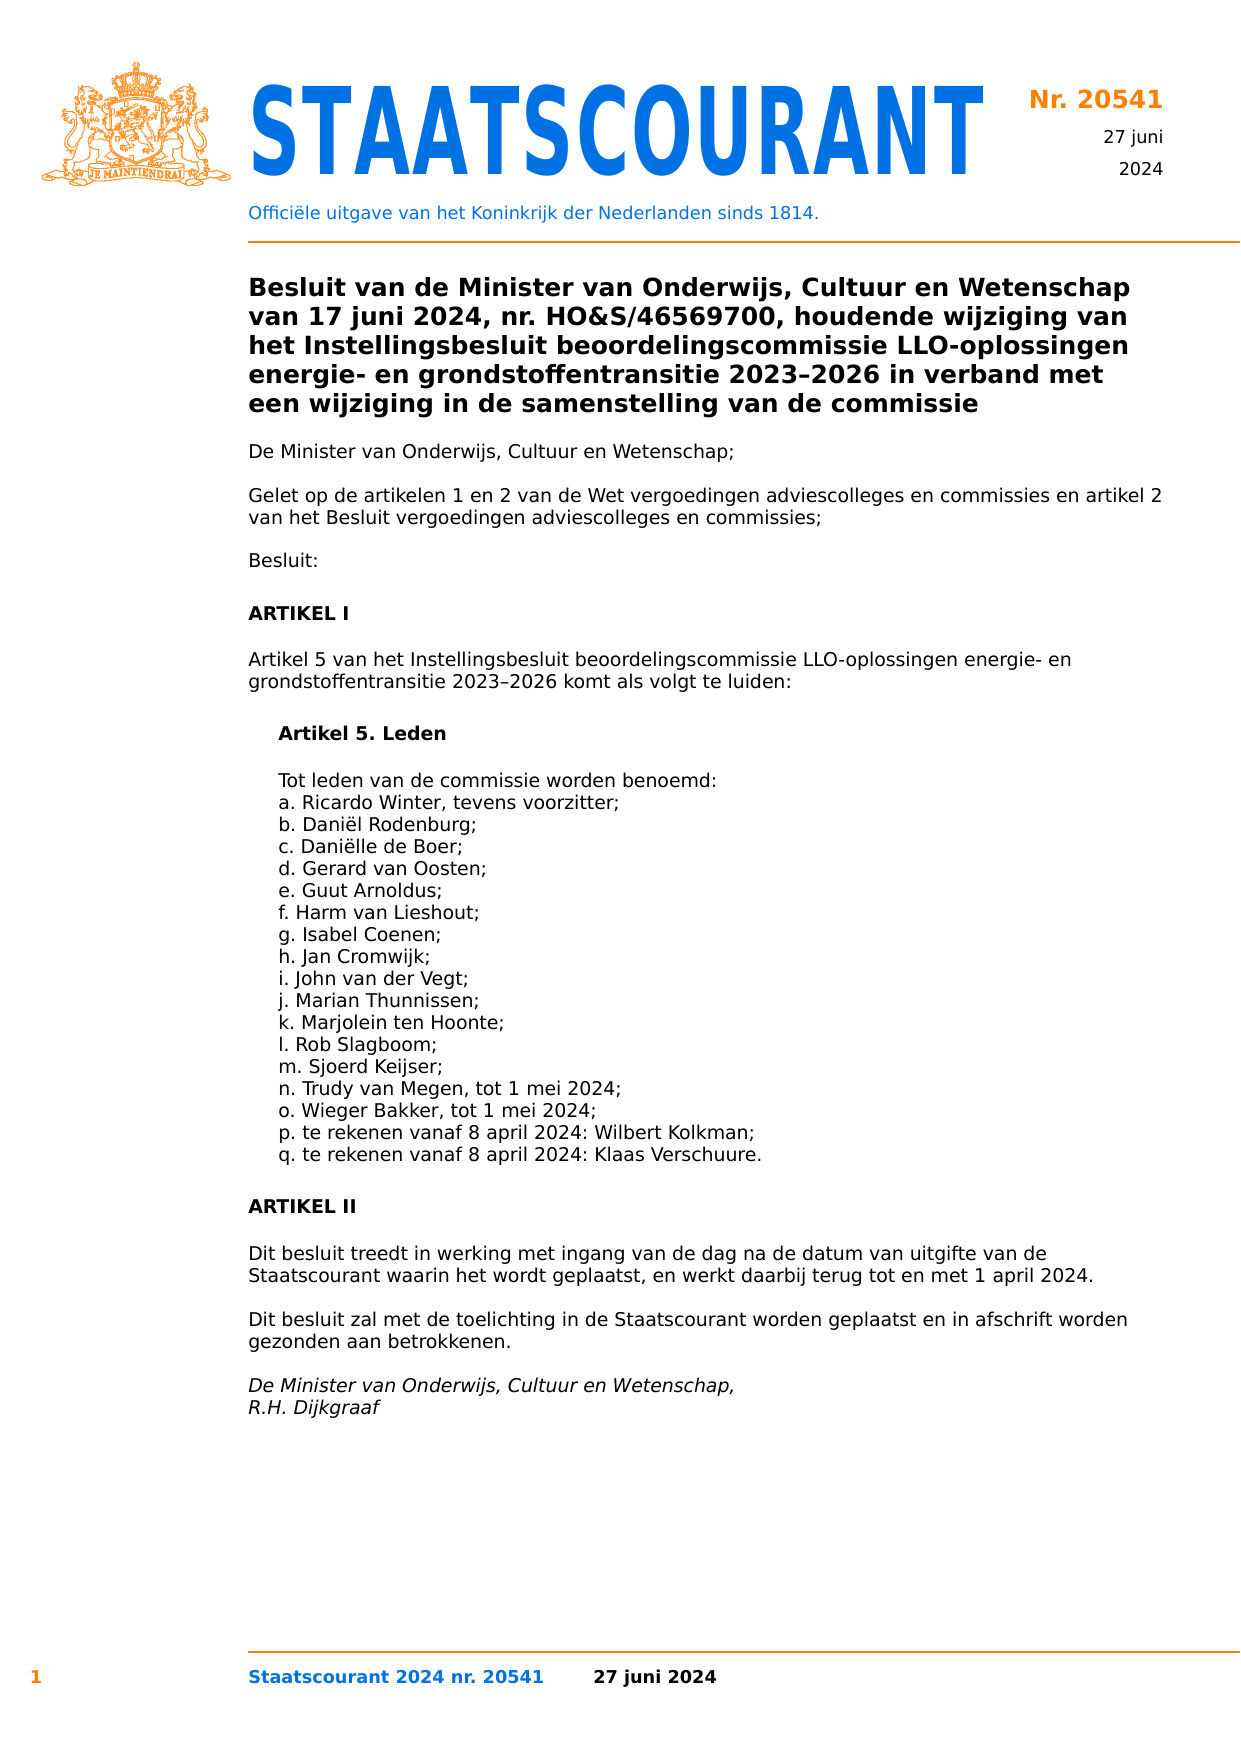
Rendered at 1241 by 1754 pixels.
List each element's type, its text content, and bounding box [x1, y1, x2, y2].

subtitle ARTIKEL I [248, 602, 1163, 624]
text g. Isabel Coenen; [278, 924, 1163, 946]
subtitle Artikel 5. Leden [278, 723, 1163, 745]
text e. Guut Arnoldus; [278, 880, 1163, 902]
text o. Wieger Bakker, tot 1 mei 2024; [278, 1100, 1163, 1122]
table_header Nr. 20541 [998, 62, 1240, 121]
subtitle ARTIKEL II [248, 1196, 1163, 1218]
table_cell 27 juni [998, 121, 1240, 153]
text j. Marian Thunnissen; [278, 990, 1163, 1012]
text c. Daniëlle de Boer; [278, 836, 1163, 858]
text Artikel 5 van het Instellingsbesluit beoordelingscommissie LLO-oplossingen energie- en grondstoffentransitie 2023–2026 komt als volgt te luiden: [248, 649, 1163, 693]
text m. Sjoerd Keijser; [278, 1056, 1163, 1078]
text f. Harm van Lieshout; [278, 902, 1163, 924]
text Tot leden van de commissie worden benoemd: [278, 770, 1163, 792]
text a. Ricardo Winter, tevens voorzitter; [278, 792, 1163, 814]
text Besluit: [248, 550, 1163, 572]
text i. John van der Vegt; [278, 968, 1163, 990]
table_cell 2024 [998, 153, 1240, 203]
text d. Gerard van Oosten; [278, 858, 1163, 880]
text b. Daniël Rodenburg; [278, 814, 1163, 836]
subtitle Besluit van de Minister van Onderwijs, Cultuur en Wetenschap van 17 juni 2024, nr. HO&S/46569700, houdende wijziging van het Instellingsbesluit beoordelingscommissie LLO-oplossingen energie- en grondstoffentransitie 2023–2026 in verband met een wijziging in de samenstelling van de commissie [248, 273, 1163, 419]
picture [41, 62, 231, 186]
text Dit besluit treedt in werking met ingang van de dag na de datum van uitgifte van de Staatscourant waarin het wordt geplaatst, en werkt daarbij terug tot en met 1 april 2024. [248, 1243, 1163, 1287]
text Gelet op de artikelen 1 en 2 van de Wet vergoedingen adviescolleges en commissies en artikel 2 van het Besluit vergoedingen adviescolleges en commissies; [248, 484, 1163, 528]
table_cell Officiële uitgave van het Koninkrijk der Nederlanden sinds 1814. [248, 203, 1240, 241]
text k. Marjolein ten Hoonte; [278, 1012, 1163, 1034]
text Dit besluit zal met de toelichting in de Staatscourant worden geplaatst en in afschrift worden gezonden aan betrokkenen. [248, 1309, 1163, 1353]
table_header STAATSCOURANT [248, 62, 998, 203]
text De Minister van Onderwijs, Cultuur en Wetenschap; [248, 441, 1163, 463]
text q. te rekenen vanaf 8 april 2024: Klaas Verschuure. [278, 1144, 1163, 1166]
text De Minister van Onderwijs, Cultuur en Wetenschap, R.H. Dijkgraaf [248, 1374, 1163, 1418]
text p. te rekenen vanaf 8 april 2024: Wilbert Kolkman; [278, 1122, 1163, 1144]
table_header [25, 62, 248, 241]
text h. Jan Cromwijk; [278, 946, 1163, 968]
text l. Rob Slagboom; [278, 1034, 1163, 1056]
text n. Trudy van Megen, tot 1 mei 2024; [278, 1078, 1163, 1100]
